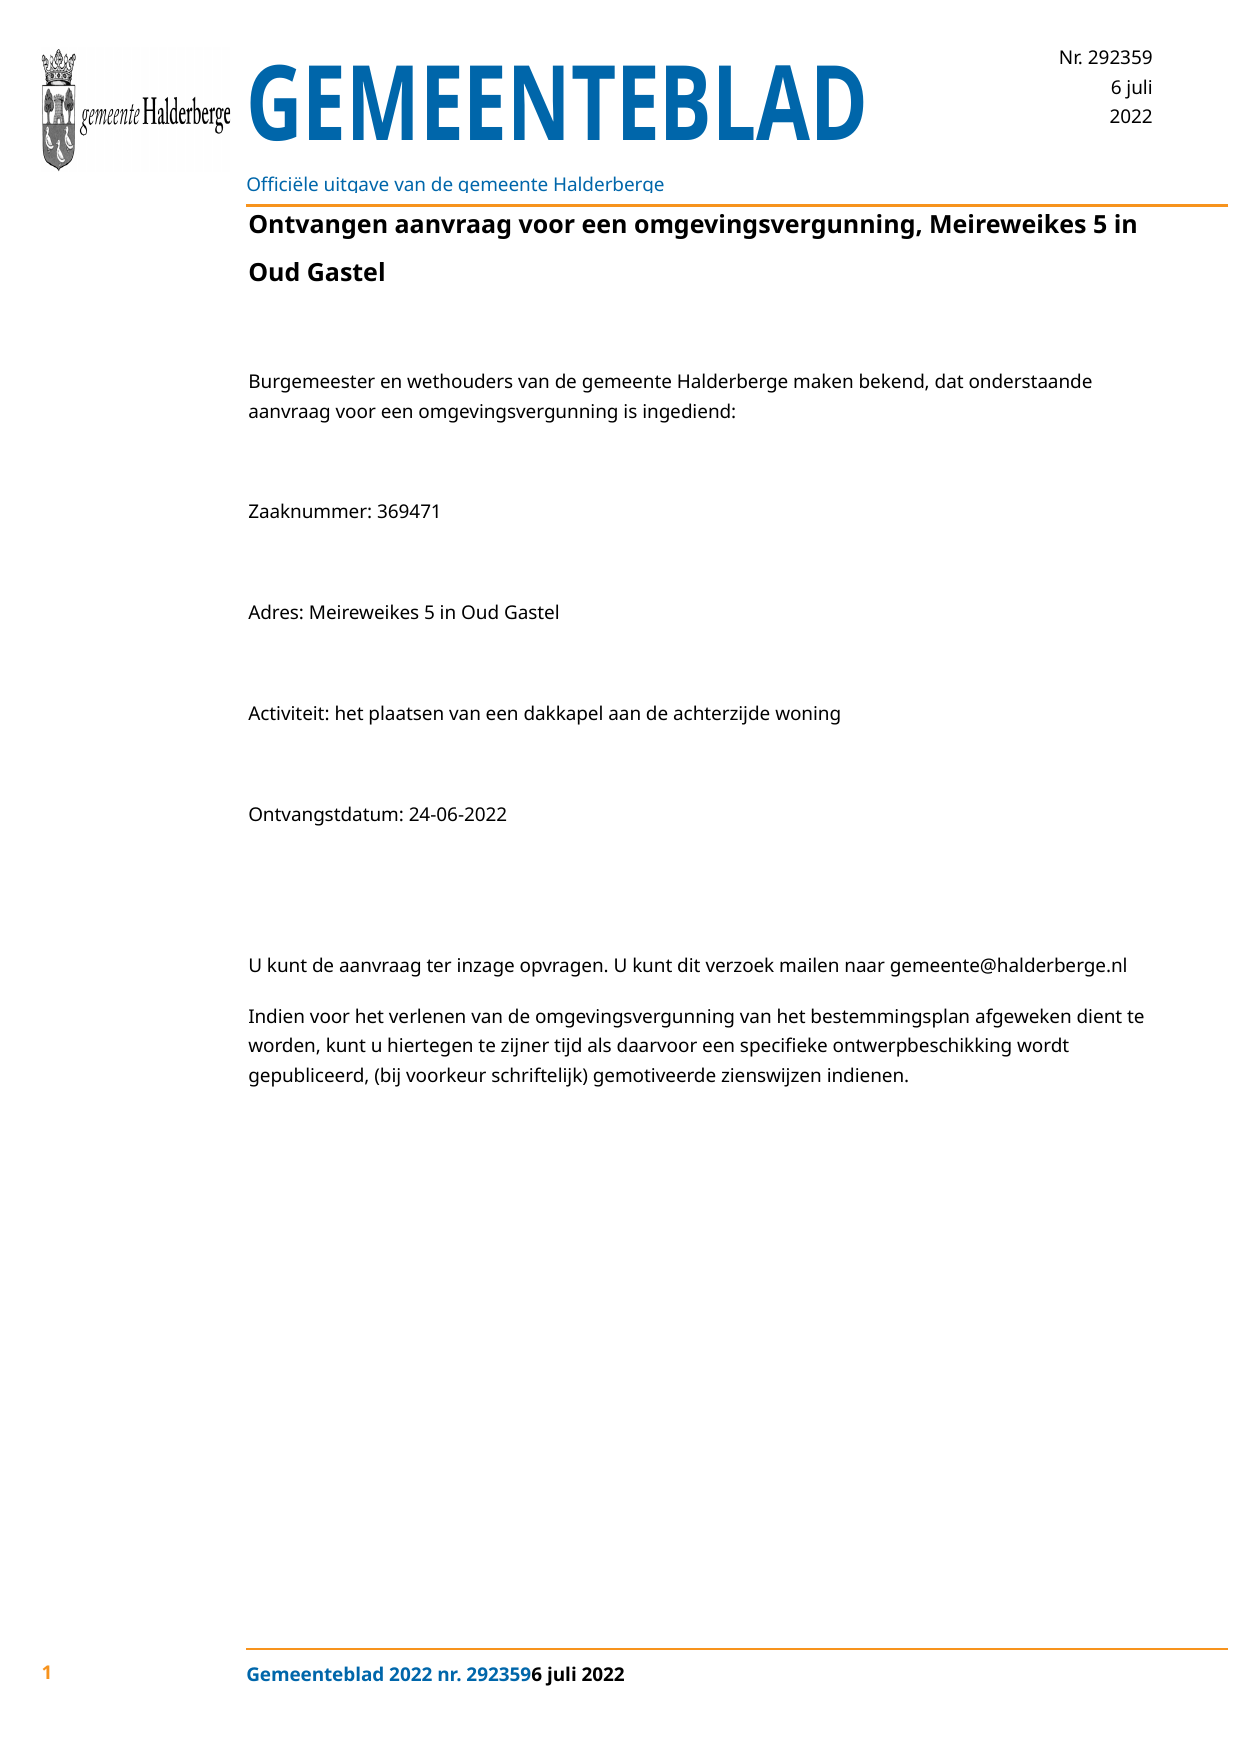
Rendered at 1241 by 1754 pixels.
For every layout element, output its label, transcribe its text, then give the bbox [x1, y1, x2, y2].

text Adres: Meireweikes 5 in Oud Gastel [248, 599, 1152, 625]
text U kunt de aanvraag ter inzage opvragen. U kunt dit verzoek mailen naar gemeente@halderberge.nl [248, 952, 1152, 978]
text Ontvangstdatum: 24-06-2022 [248, 801, 1152, 827]
text Activiteit: het plaatsen van een dakkapel aan de achterzijde woning [248, 700, 1152, 726]
text Ontvangen aanvraag voor een omgevingsvergunning, Meireweikes 5 in Oud Gastel [248, 207, 1152, 288]
text Burgemeester en wethouders van de gemeente Halderberge maken bekend, dat onderstaande aanvraag voor een omgevingsvergunning is ingediend: [248, 368, 1152, 424]
picture [41, 47, 231, 172]
text Indien voor het verlenen van de omgevingsvergunning van het bestemmingsplan afgeweken dient te worden, kunt u hiertegen te zijner tijd als daarvoor een specifieke ontwerpbeschikking wordt gepubliceerd, (bij voorkeur schriftelijk) gemotiveerde zienswijzen indienen. [248, 1003, 1152, 1088]
text Zaaknummer: 369471 [248, 499, 1152, 524]
